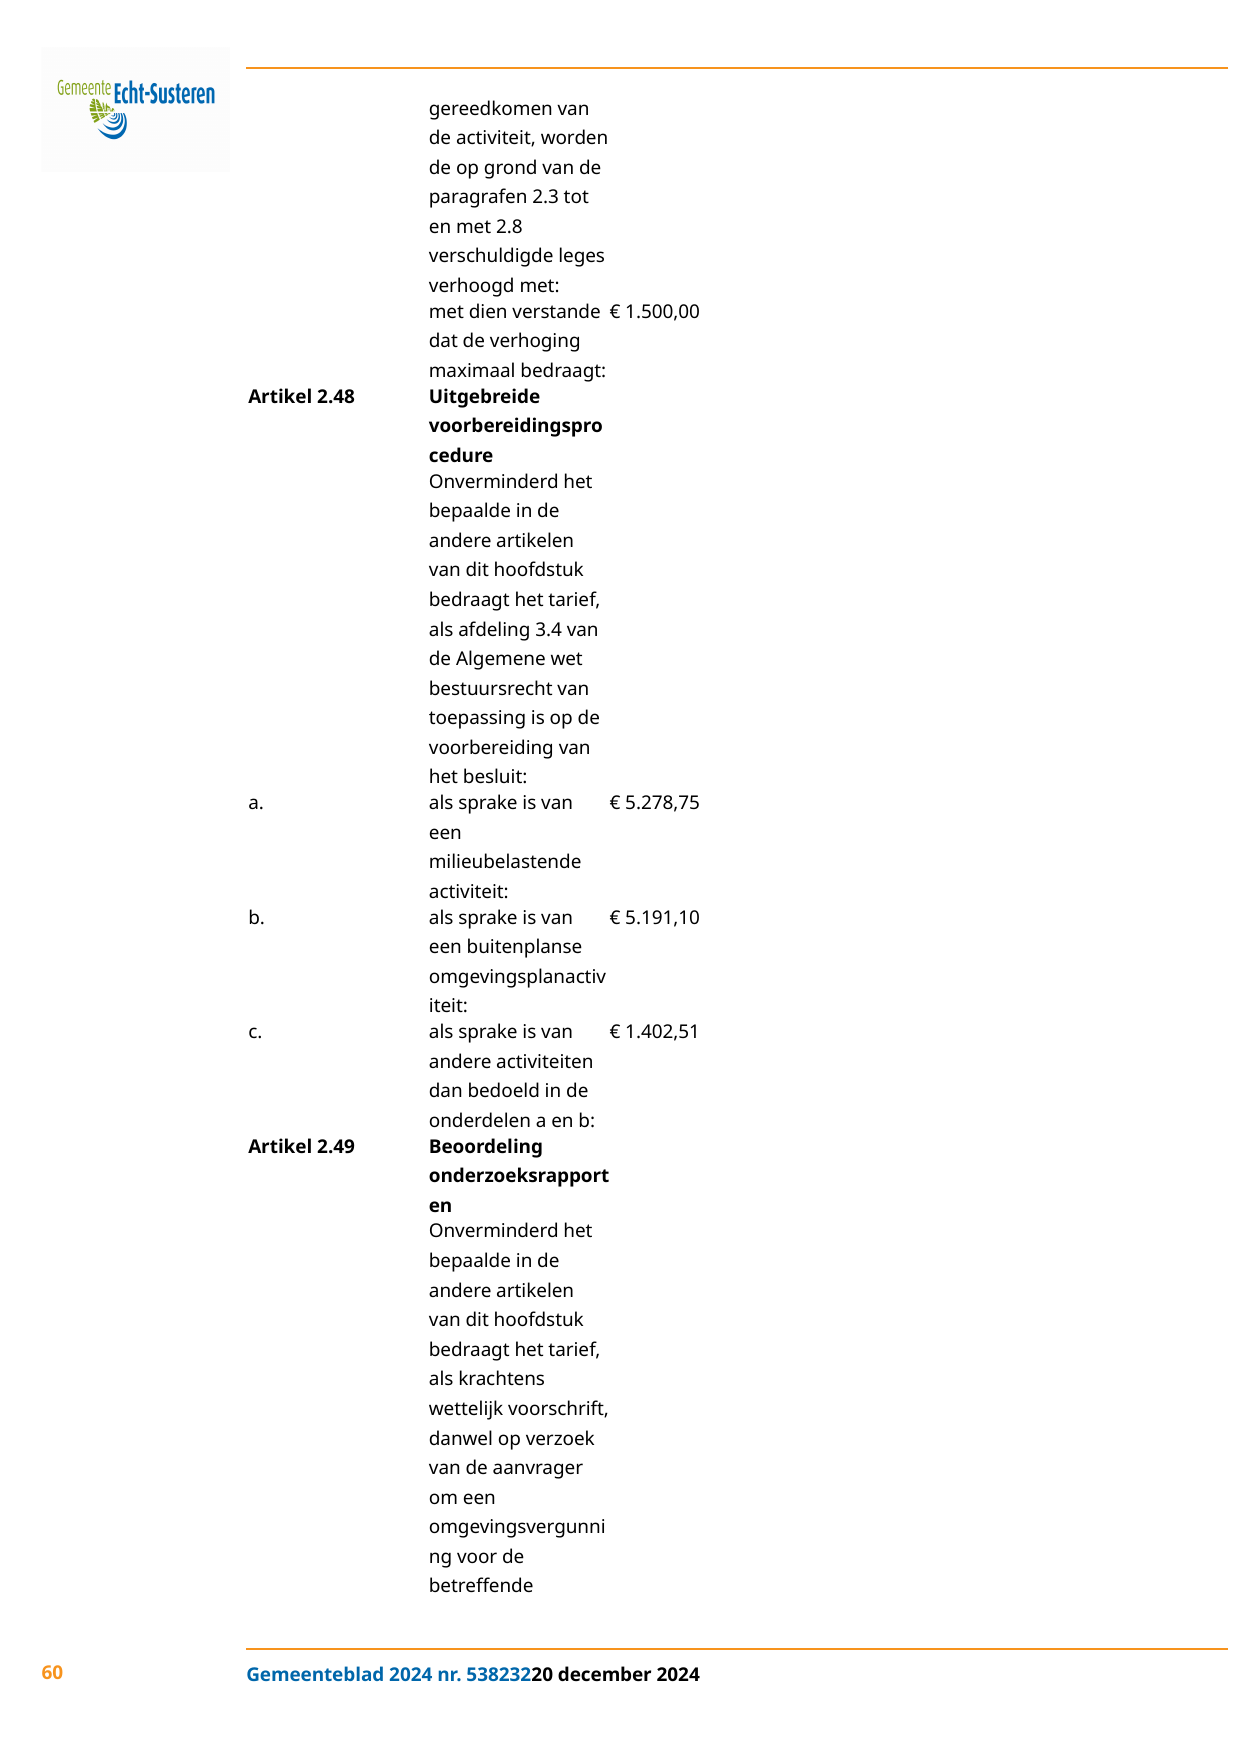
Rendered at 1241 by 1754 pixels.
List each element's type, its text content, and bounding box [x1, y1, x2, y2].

table_cell [790, 95, 971, 298]
table_cell [790, 1218, 971, 1598]
table_cell Onverminderd het bepaalde in de andere artikelen van dit hoofdstuk bedraagt het tarief, als krachtens wettelijk voorschrift, danwel op verzoek van de aanvrager om een omgevingsvergunning voor de betreffende [429, 1218, 609, 1598]
table_cell [971, 383, 1152, 468]
table_cell [609, 1133, 790, 1218]
table_cell Artikel 2.49 [248, 1133, 429, 1218]
table_cell [971, 1018, 1152, 1133]
table_cell [790, 298, 971, 383]
table_cell a. [248, 789, 429, 904]
table_cell c. [248, 1018, 429, 1133]
table_cell [971, 904, 1152, 1018]
table_cell [971, 298, 1152, 383]
table_cell € 1.402,51 [609, 1018, 790, 1133]
table_cell € 1.500,00 [609, 298, 790, 383]
table_cell [790, 1018, 971, 1133]
table_cell [609, 383, 790, 468]
table_cell [609, 95, 790, 298]
table_cell [790, 468, 971, 789]
table_cell Beoordeling onderzoeksrapporten [429, 1133, 609, 1218]
table_cell [248, 468, 429, 789]
table_cell b. [248, 904, 429, 1018]
table_cell [790, 1133, 971, 1218]
table_cell Artikel 2.48 [248, 383, 429, 468]
table_cell Uitgebreide voorbereidingsprocedure [429, 383, 609, 468]
table_cell [609, 468, 790, 789]
table_cell met dien verstande dat de verhoging maximaal bedraagt: [429, 298, 609, 383]
picture [41, 47, 231, 172]
table_cell [248, 95, 429, 298]
table_cell [790, 789, 971, 904]
table_cell [971, 789, 1152, 904]
table_cell [971, 1218, 1152, 1598]
table_cell € 5.191,10 [609, 904, 790, 1018]
table_cell Onverminderd het bepaalde in de andere artikelen van dit hoofdstuk bedraagt het tarief, als afdeling 3.4 van de Algemene wet bestuursrecht van toepassing is op de voorbereiding van het besluit: [429, 468, 609, 789]
table_cell als sprake is van een buitenplanse omgevingsplanactiviteit: [429, 904, 609, 1018]
table_cell [971, 1133, 1152, 1218]
table_cell [971, 468, 1152, 789]
table_cell [609, 1218, 790, 1598]
table_cell [790, 383, 971, 468]
table_cell [248, 1218, 429, 1598]
table_cell als sprake is van andere activiteiten dan bedoeld in de onderdelen a en b: [429, 1018, 609, 1133]
table_cell als sprake is van een milieubelastende activiteit: [429, 789, 609, 904]
table_cell gereedkomen van de activiteit, worden de op grond van de paragrafen 2.3 tot en met 2.8 verschuldigde leges verhoogd met: [429, 95, 609, 298]
table_cell € 5.278,75 [609, 789, 790, 904]
table_cell [248, 298, 429, 383]
table_cell [971, 95, 1152, 298]
table_cell [790, 904, 971, 1018]
